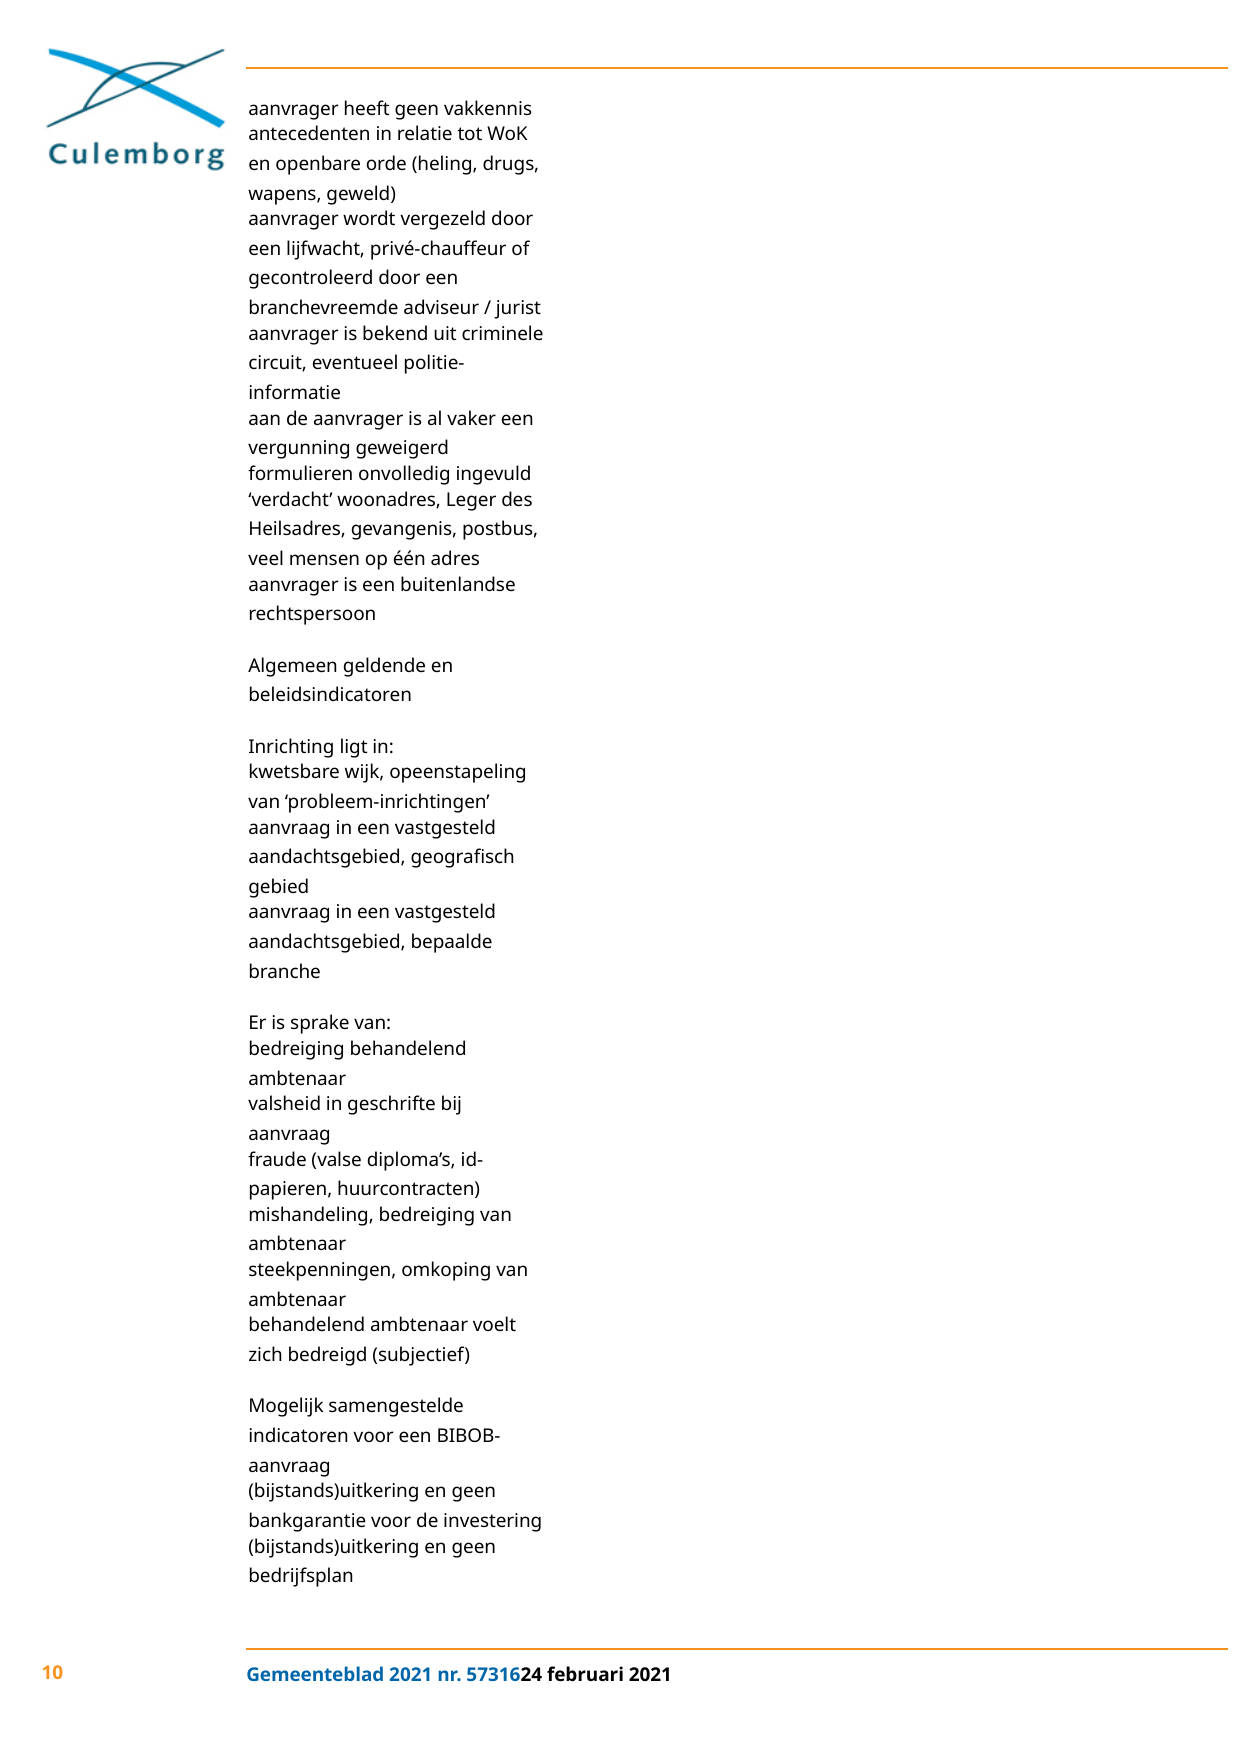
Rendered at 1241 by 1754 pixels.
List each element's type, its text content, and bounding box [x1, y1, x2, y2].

table_cell [549, 899, 850, 984]
table_cell [549, 320, 850, 405]
table_cell [850, 984, 1152, 1009]
table_cell [850, 95, 1152, 121]
table_cell [549, 486, 850, 571]
table_cell bedreiging behandelend ambtenaar [248, 1035, 549, 1090]
table_cell [850, 1035, 1152, 1090]
table_cell [850, 1009, 1152, 1035]
table_cell valsheid in geschrifte bij aanvraag [248, 1090, 549, 1146]
table_cell [850, 1312, 1152, 1367]
table_cell [549, 1312, 850, 1367]
table_cell aanvrager is een buitenlandse rechtspersoon [248, 571, 549, 626]
table_cell [549, 1201, 850, 1256]
table_cell [850, 759, 1152, 814]
table_cell [549, 405, 850, 460]
table_cell [850, 486, 1152, 571]
table_cell [850, 626, 1152, 652]
table_cell [549, 1367, 850, 1393]
table_cell [850, 405, 1152, 460]
table_cell [549, 460, 850, 486]
table_cell aan de aanvrager is al vaker een vergunning geweigerd [248, 405, 549, 460]
table_cell [549, 733, 850, 758]
table_cell [850, 460, 1152, 486]
table_cell [850, 1256, 1152, 1312]
table_cell antecedenten in relatie tot WoK en openbare orde (heling, drugs, wapens, geweld) [248, 121, 549, 205]
table_cell [850, 899, 1152, 984]
table_cell aanvraag in een vastgesteld aandachtsgebied, geografisch gebied [248, 814, 549, 899]
table_cell [850, 814, 1152, 899]
table_cell [549, 121, 850, 205]
table_cell ‘verdacht’ woonadres, Leger des Heilsadres, gevangenis, postbus, veel mensen op één adres [248, 486, 549, 571]
table_cell [850, 1146, 1152, 1201]
table_cell behandelend ambtenaar voelt zich bedreigd (subjectief) [248, 1312, 549, 1367]
table_cell [549, 707, 850, 733]
table_cell [549, 1393, 850, 1478]
table_cell [850, 1478, 1152, 1533]
table_cell steekpenningen, omkoping van ambtenaar [248, 1256, 549, 1312]
table_cell [850, 320, 1152, 405]
table_cell aanvraag in een vastgesteld aandachtsgebied, bepaalde branche [248, 899, 549, 984]
table_cell [248, 984, 549, 1009]
table_cell [248, 626, 549, 652]
table_cell [850, 1201, 1152, 1256]
table_cell fraude (valse diploma’s, id-papieren, huurcontracten) [248, 1146, 549, 1201]
table_cell [850, 1090, 1152, 1146]
table_cell [850, 205, 1152, 320]
table_cell [248, 1367, 549, 1393]
table_cell [850, 121, 1152, 205]
table_cell [549, 652, 850, 707]
table_cell [549, 1533, 850, 1588]
table_cell Mogelijk samengestelde indicatoren voor een BIBOB-aanvraag [248, 1393, 549, 1478]
table_cell [549, 571, 850, 626]
table_cell kwetsbare wijk, opeenstapeling van ‘probleem-inrichtingen’ [248, 759, 549, 814]
table_cell aanvrager wordt vergezeld door een lijfwacht, privé-chauffeur of gecontroleerd door een branchevreemde adviseur / jurist [248, 205, 549, 320]
table_cell [549, 95, 850, 121]
picture [41, 47, 231, 172]
table_cell [850, 571, 1152, 626]
table_cell [248, 707, 549, 733]
table_cell [549, 814, 850, 899]
table_cell [850, 733, 1152, 758]
table_cell [850, 1533, 1152, 1588]
table_cell [850, 1393, 1152, 1478]
table_cell [850, 707, 1152, 733]
table_cell [549, 1256, 850, 1312]
table_cell (bijstands)uitkering en geen bankgarantie voor de investering [248, 1478, 549, 1533]
table_cell (bijstands)uitkering en geen bedrijfsplan [248, 1533, 549, 1588]
table_cell [549, 984, 850, 1009]
table_cell formulieren onvolledig ingevuld [248, 460, 549, 486]
table_cell [549, 759, 850, 814]
table_cell [850, 1367, 1152, 1393]
table_cell mishandeling, bedreiging van ambtenaar [248, 1201, 549, 1256]
table_cell [549, 626, 850, 652]
table_cell [549, 1478, 850, 1533]
table_cell [850, 652, 1152, 707]
table_cell [549, 1009, 850, 1035]
table_cell Er is sprake van: [248, 1009, 549, 1035]
table_cell Inrichting ligt in: [248, 733, 549, 758]
table_cell Algemeen geldende en beleidsindicatoren [248, 652, 549, 707]
table_cell [549, 205, 850, 320]
table_cell [549, 1035, 850, 1090]
table_cell aanvrager is bekend uit criminele circuit, eventueel politie-informatie [248, 320, 549, 405]
table_cell aanvrager heeft geen vakkennis [248, 95, 549, 121]
table_cell [549, 1090, 850, 1146]
table_cell [549, 1146, 850, 1201]
